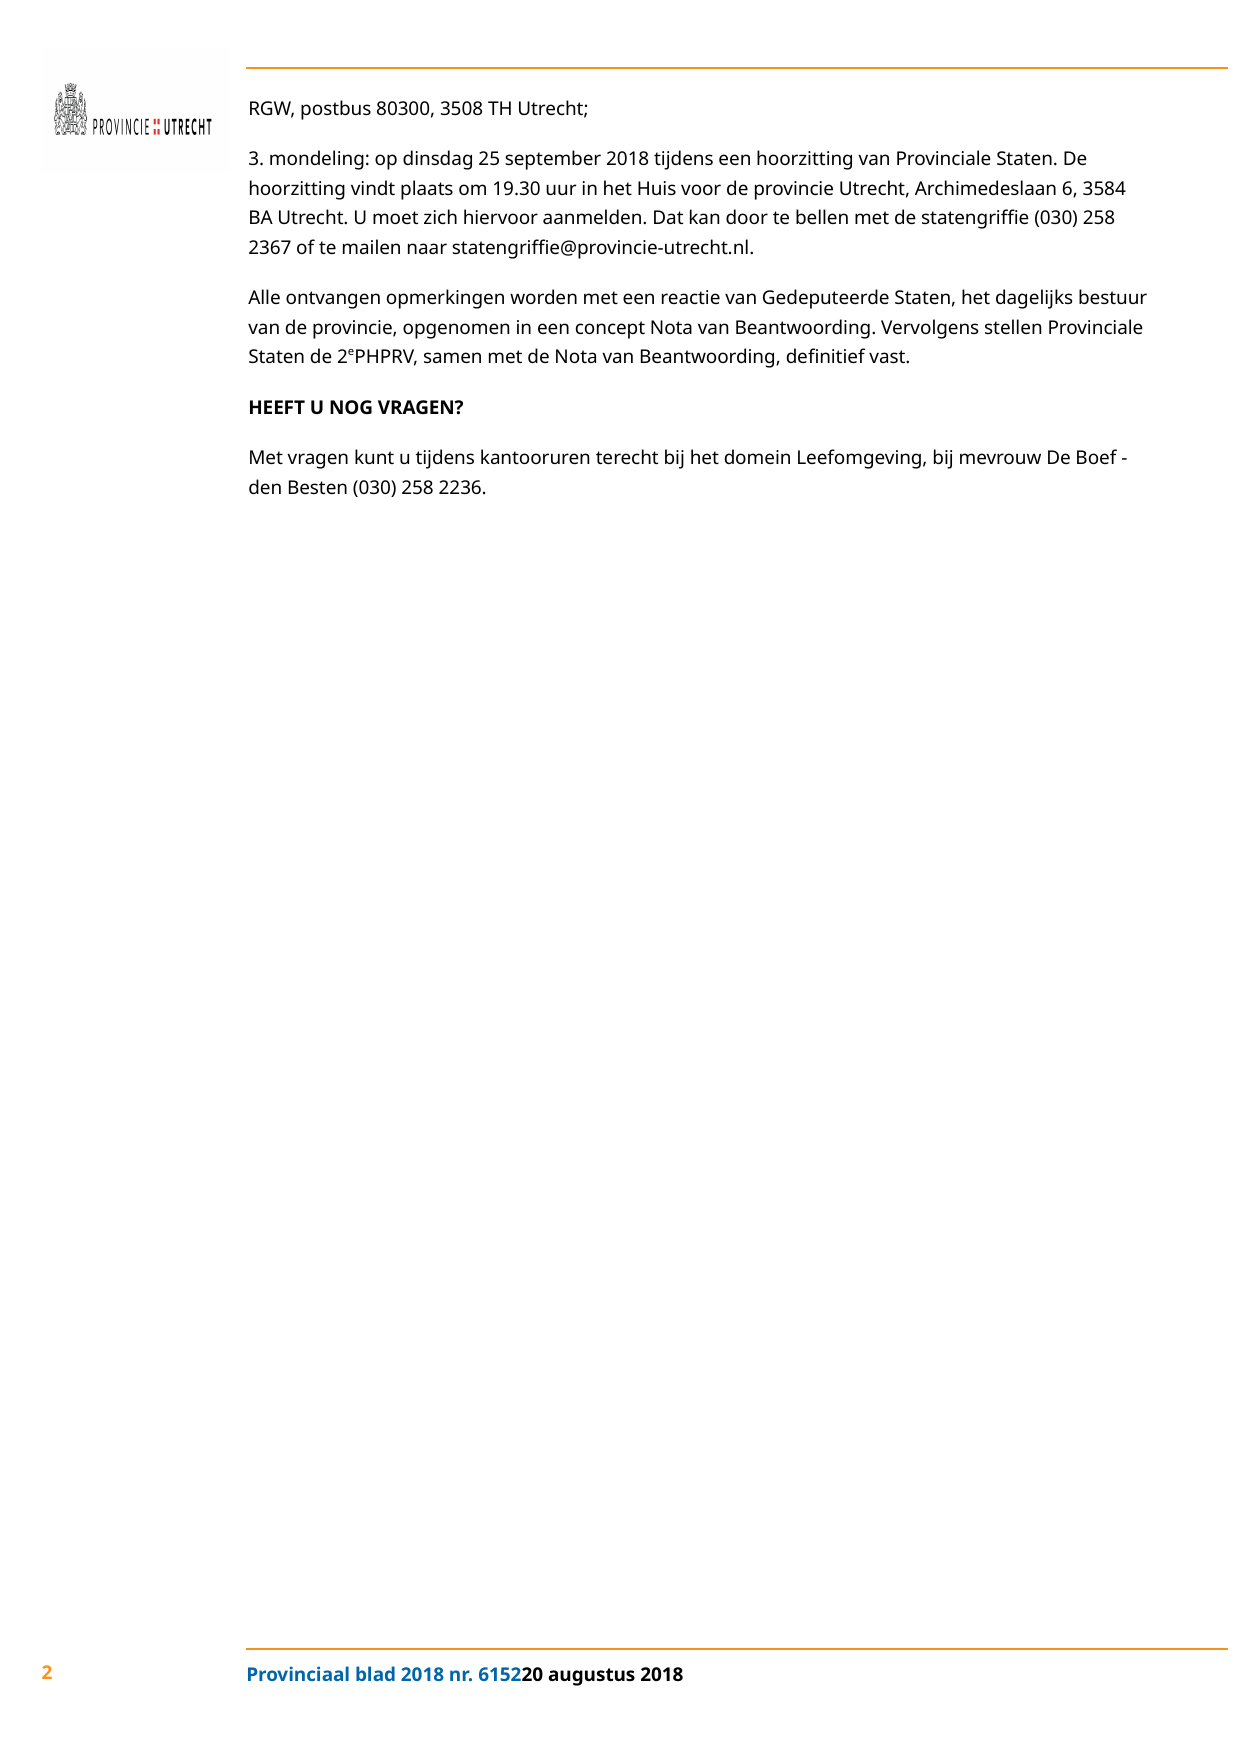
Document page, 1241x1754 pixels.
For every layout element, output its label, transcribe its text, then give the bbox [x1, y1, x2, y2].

text Alle ontvangen opmerkingen worden met een reactie van Gedeputeerde Staten, het dagelijks bestuur van de provincie, opgenomen in een concept Nota van Beantwoording. Vervolgens stellen Provinciale Staten de 2ePHPRV, samen met de Nota van Beantwoording, definitief vast. [248, 284, 1152, 369]
text HEEFT U NOG VRAGEN? [248, 394, 1152, 420]
picture [41, 47, 231, 172]
text 3. mondeling: op dinsdag 25 september 2018 tijdens een hoorzitting van Provinciale Staten. De hoorzitting vindt plaats om 19.30 uur in het Huis voor de provincie Utrecht, Archimedeslaan 6, 3584 BA Utrecht. U moet zich hiervoor aanmelden. Dat kan door te bellen met de statengriffie (030) 258 2367 of te mailen naar statengriffie@provincie-utrecht.nl. [248, 145, 1152, 260]
text RGW, postbus 80300, 3508 TH Utrecht; [248, 95, 1152, 121]
text Met vragen kunt u tijdens kantooruren terecht bij het domein Leefomgeving, bij mevrouw De Boef - den Besten (030) 258 2236. [248, 444, 1152, 500]
